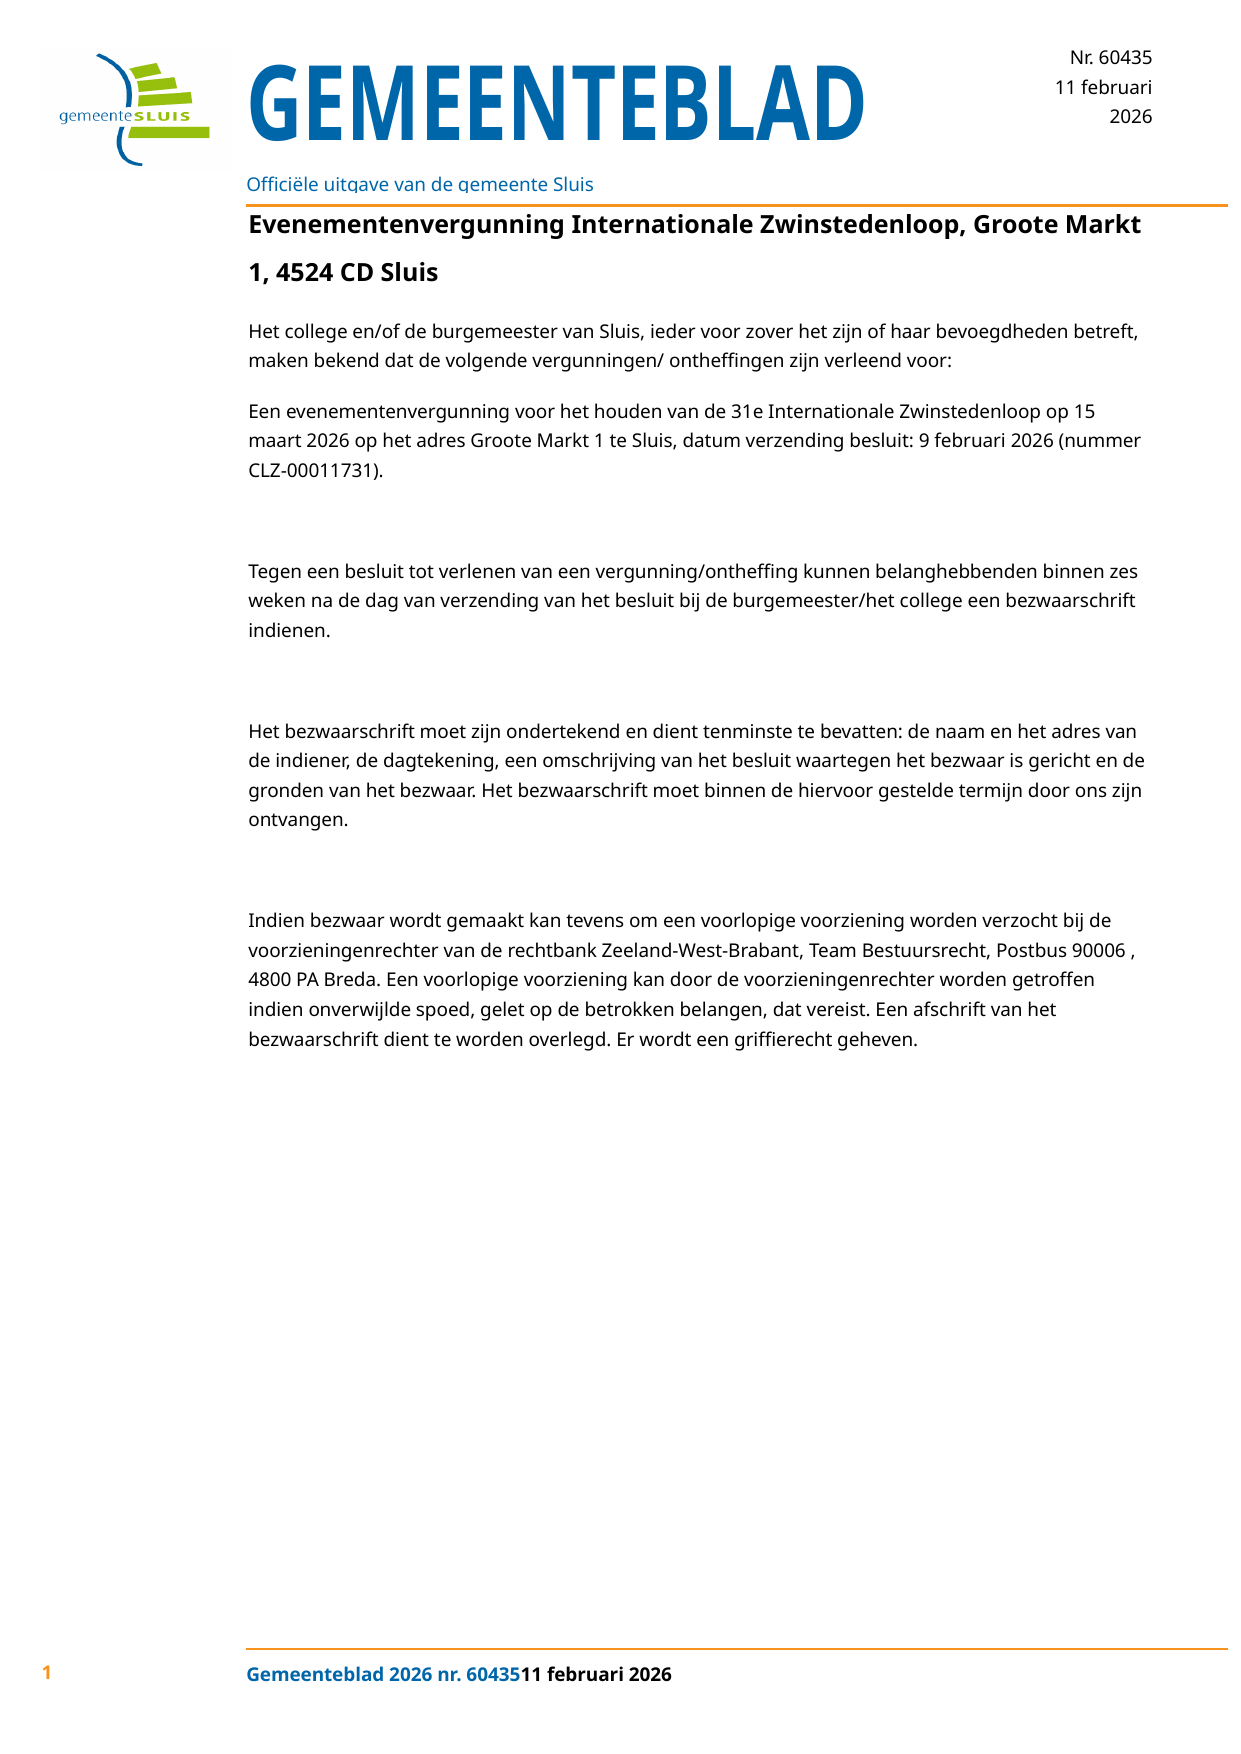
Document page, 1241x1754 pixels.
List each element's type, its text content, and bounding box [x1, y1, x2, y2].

text Een evenementenvergunning voor het houden van de 31e Internationale Zwinstedenloop op 15 maart 2026 op het adres Groote Markt 1 te Sluis, datum verzending besluit: 9 februari 2026 (nummer CLZ-00011731). [248, 398, 1152, 483]
text Evenementenvergunning Internationale Zwinstedenloop, Groote Markt 1, 4524 CD Sluis [248, 207, 1152, 288]
text Indien bezwaar wordt gemaakt kan tevens om een voorlopige voorziening worden verzocht bij de voorzieningenrechter van de rechtbank Zeeland-West-Brabant, Team Bestuursrecht, Postbus 90006 , 4800 PA Breda. Een voorlopige voorziening kan door de voorzieningenrechter worden getroffen indien onverwijlde spoed, gelet op de betrokken belangen, dat vereist. Een afschrift van het bezwaarschrift dient te worden overlegd. Er wordt een griffierecht geheven. [248, 907, 1152, 1052]
text Tegen een besluit tot verlenen van een vergunning/ontheffing kunnen belanghebbenden binnen zes weken na de dag van verzending van het besluit bij de burgemeester/het college een bezwaarschrift indienen. [248, 558, 1152, 643]
picture [41, 47, 231, 172]
text Het college en/of de burgemeester van Sluis, ieder voor zover het zijn of haar bevoegdheden betreft, maken bekend dat de volgende vergunningen/ ontheffingen zijn verleend voor: [248, 318, 1152, 373]
text Het bezwaarschrift moet zijn ondertekend en dient tenminste te bevatten: de naam en het adres van de indiener, de dagtekening, een omschrijving van het besluit waartegen het bezwaar is gericht en de gronden van het bezwaar. Het bezwaarschrift moet binnen de hiervoor gestelde termijn door ons zijn ontvangen. [248, 718, 1152, 832]
